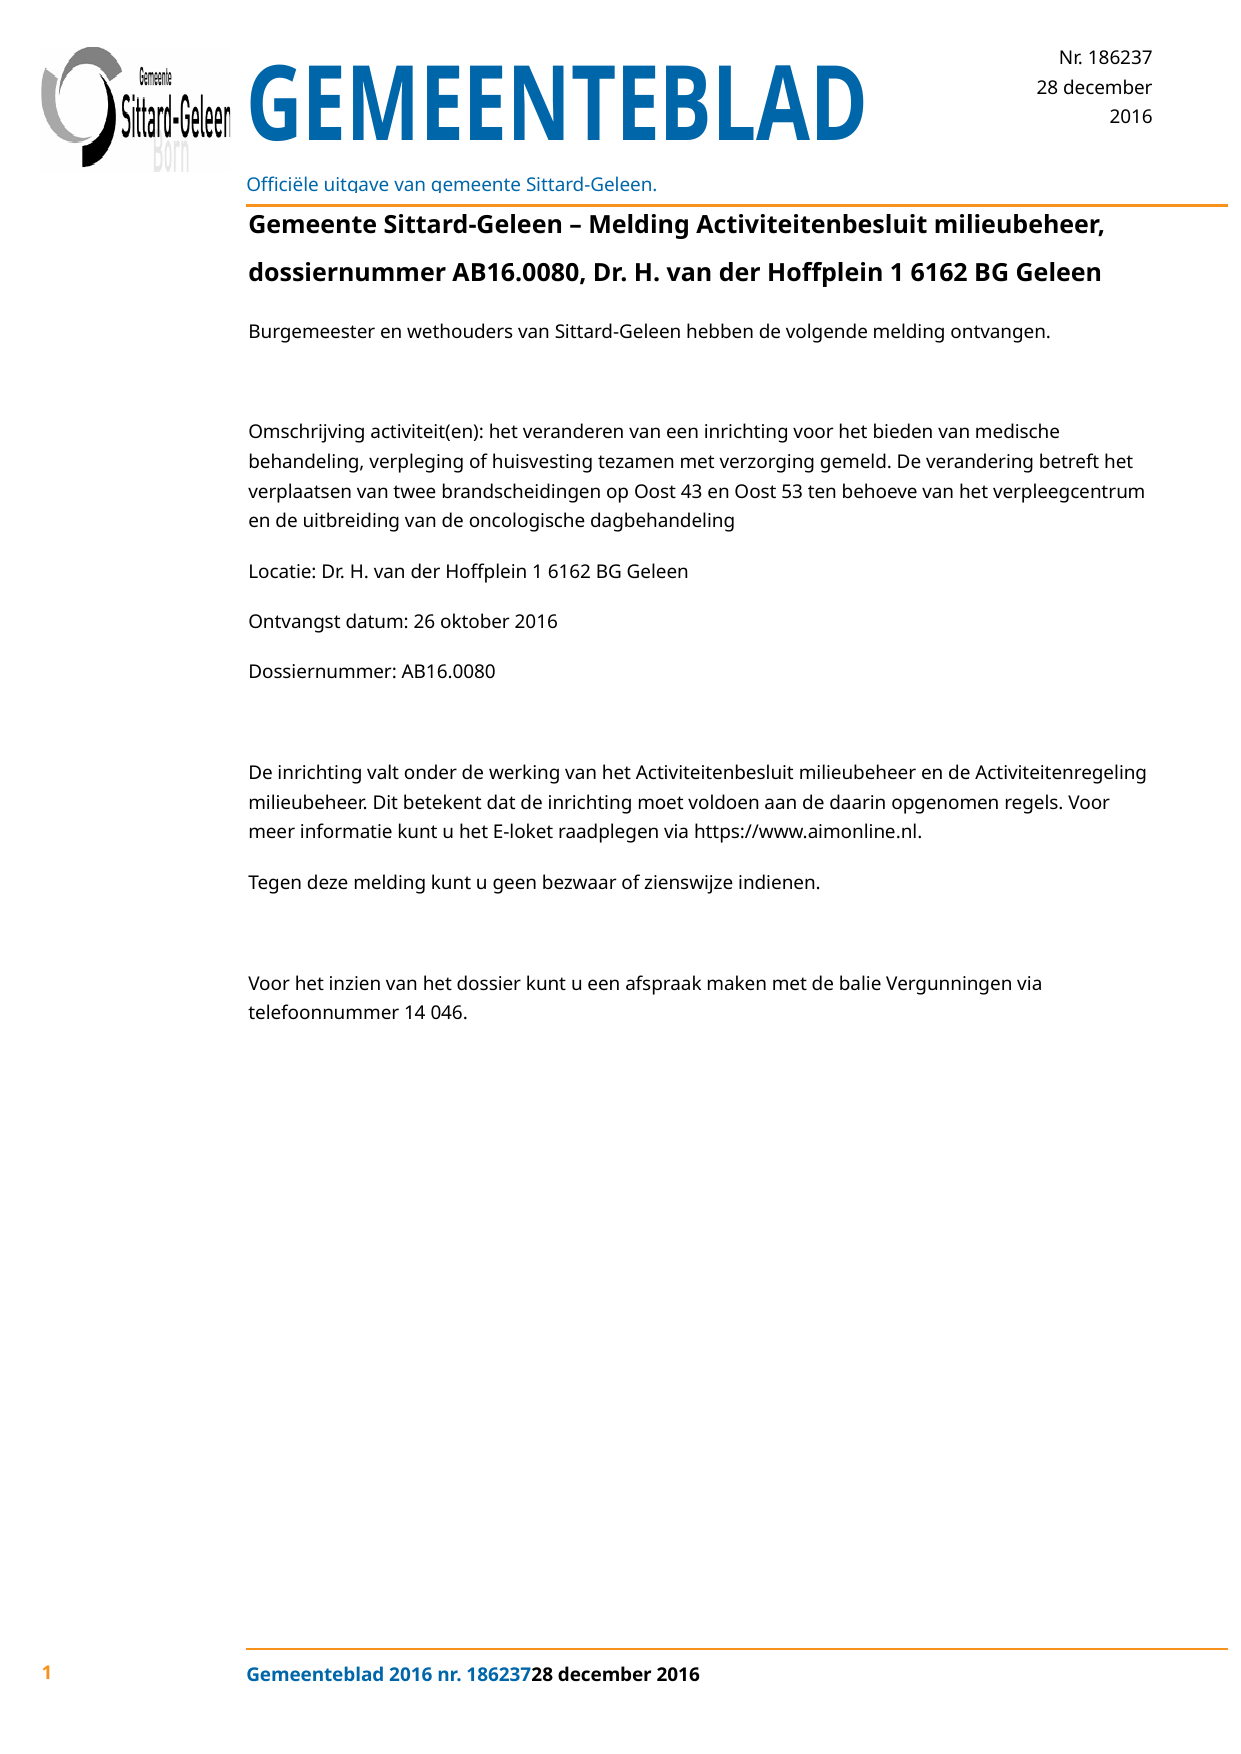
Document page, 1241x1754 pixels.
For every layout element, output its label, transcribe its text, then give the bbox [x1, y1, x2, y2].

picture [41, 47, 231, 172]
text Burgemeester en wethouders van Sittard-Geleen hebben de volgende melding ontvangen. [248, 318, 1152, 344]
text Tegen deze melding kunt u geen bezwaar of zienswijze indienen. [248, 869, 1152, 895]
text Gemeente Sittard-Geleen – Melding Activiteitenbesluit milieubeheer, dossiernummer AB16.0080, Dr. H. van der Hoffplein 1 6162 BG Geleen [248, 207, 1152, 288]
text Ontvangst datum: 26 oktober 2016 [248, 608, 1152, 634]
text Voor het inzien van het dossier kunt u een afspraak maken met de balie Vergunningen via telefoonnummer 14 046. [248, 970, 1152, 1025]
text Omschrijving activiteit(en): het veranderen van een inrichting voor het bieden van medische behandeling, verpleging of huisvesting tezamen met verzorging gemeld. De verandering betreft het verplaatsen van twee brandscheidingen op Oost 43 en Oost 53 ten behoeve van het verpleegcentrum en de uitbreiding van de oncologische dagbehandeling [248, 419, 1152, 533]
text Locatie: Dr. H. van der Hoffplein 1 6162 BG Geleen [248, 558, 1152, 584]
text De inrichting valt onder de werking van het Activiteitenbesluit milieubeheer en de Activiteitenregeling milieubeheer. Dit betekent dat de inrichting moet voldoen aan de daarin opgenomen regels. Voor meer informatie kunt u het E-loket raadplegen via https://www.aimonline.nl. [248, 759, 1152, 844]
text Dossiernummer: AB16.0080 [248, 659, 1152, 684]
